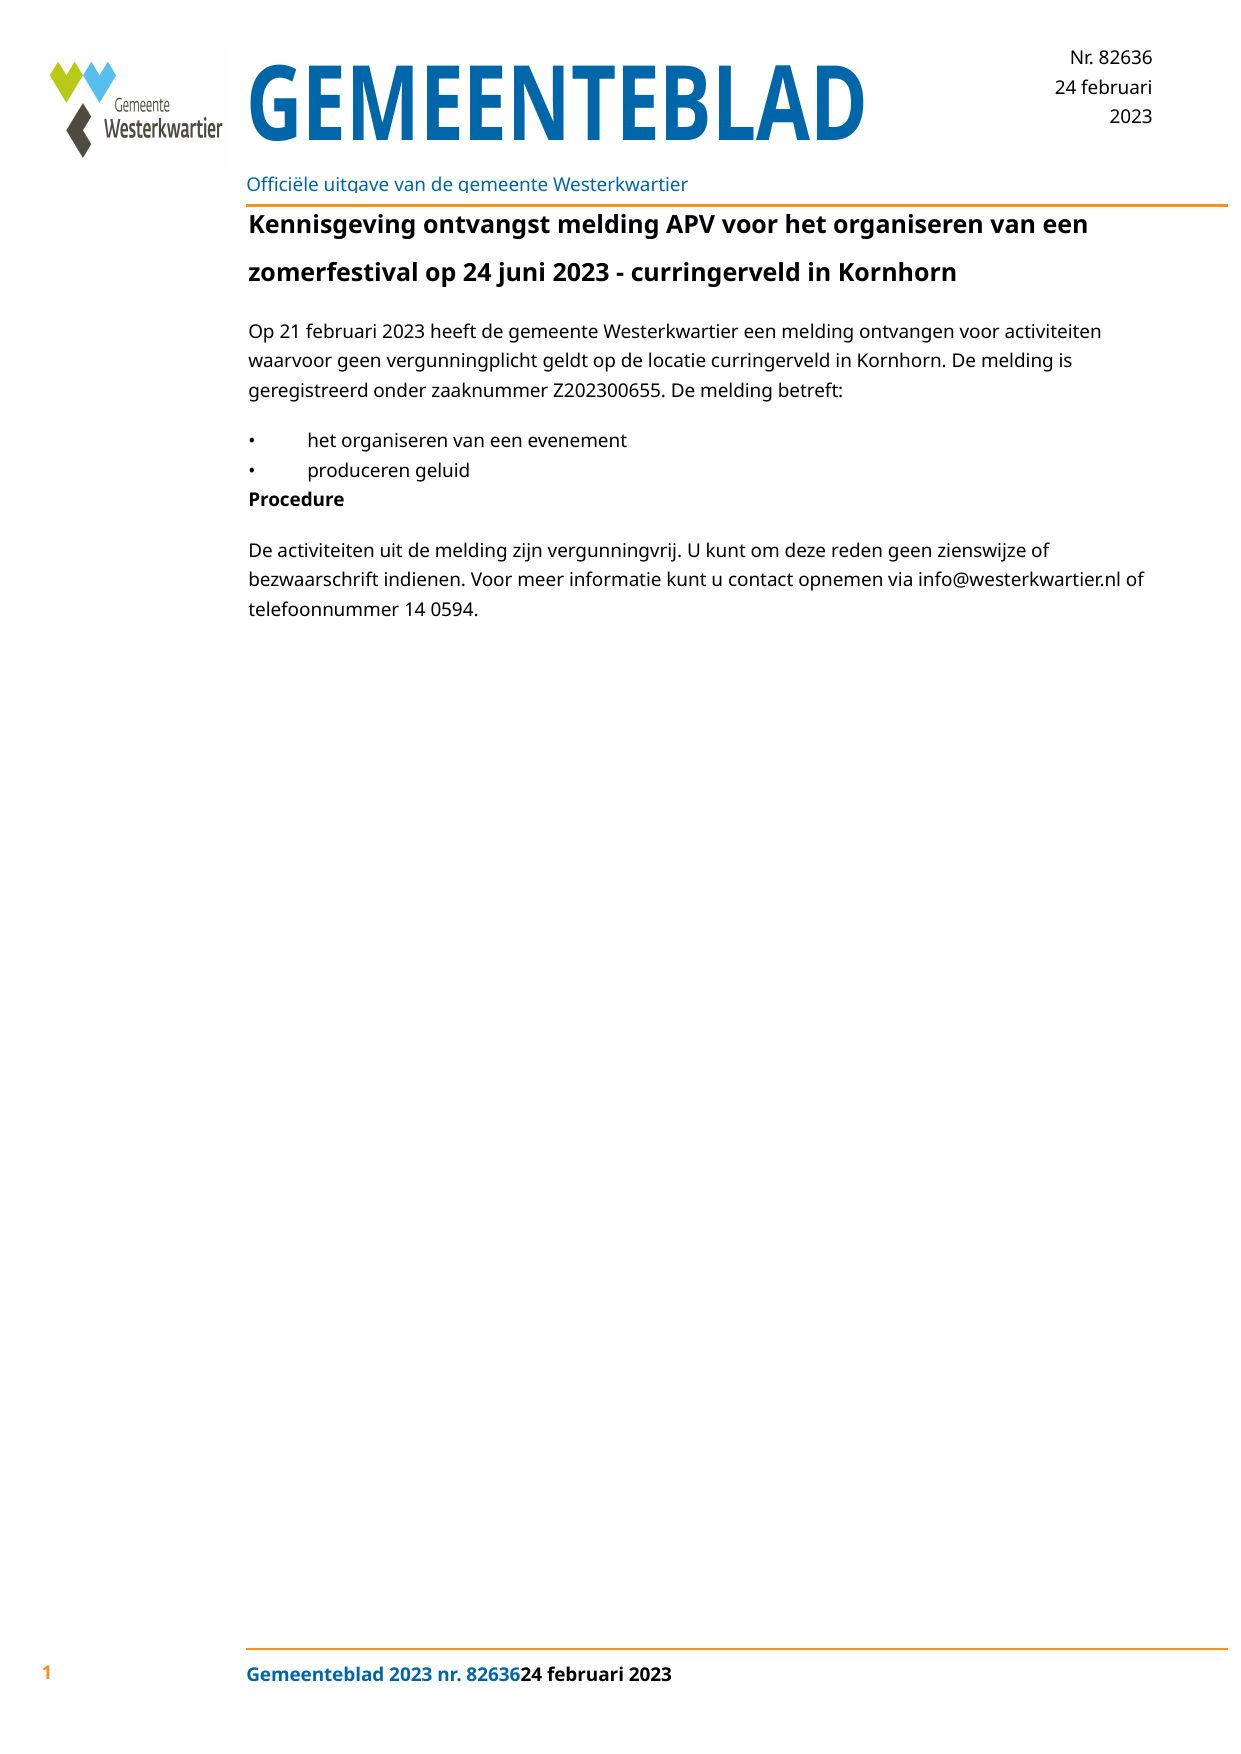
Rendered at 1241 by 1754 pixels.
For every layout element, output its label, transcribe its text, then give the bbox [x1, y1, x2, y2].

text Procedure [248, 487, 1152, 512]
text Kennisgeving ontvangst melding APV voor het organiseren van een zomerfestival op 24 juni 2023 - curringerveld in Kornhorn [248, 207, 1152, 288]
list produceren geluid [248, 457, 1152, 483]
list het organiseren van een evenement [248, 427, 1152, 453]
picture [41, 47, 231, 172]
text Op 21 februari 2023 heeft de gemeente Westerkwartier een melding ontvangen voor activiteiten waarvoor geen vergunningplicht geldt op de locatie curringerveld in Kornhorn. De melding is geregistreerd onder zaaknummer Z202300655. De melding betreft: [248, 318, 1152, 403]
text De activiteiten uit de melding zijn vergunningvrij. U kunt om deze reden geen zienswijze of bezwaarschrift indienen. Voor meer informatie kunt u contact opnemen via info@westerkwartier.nl of telefoonnummer 14 0594. [248, 537, 1152, 622]
